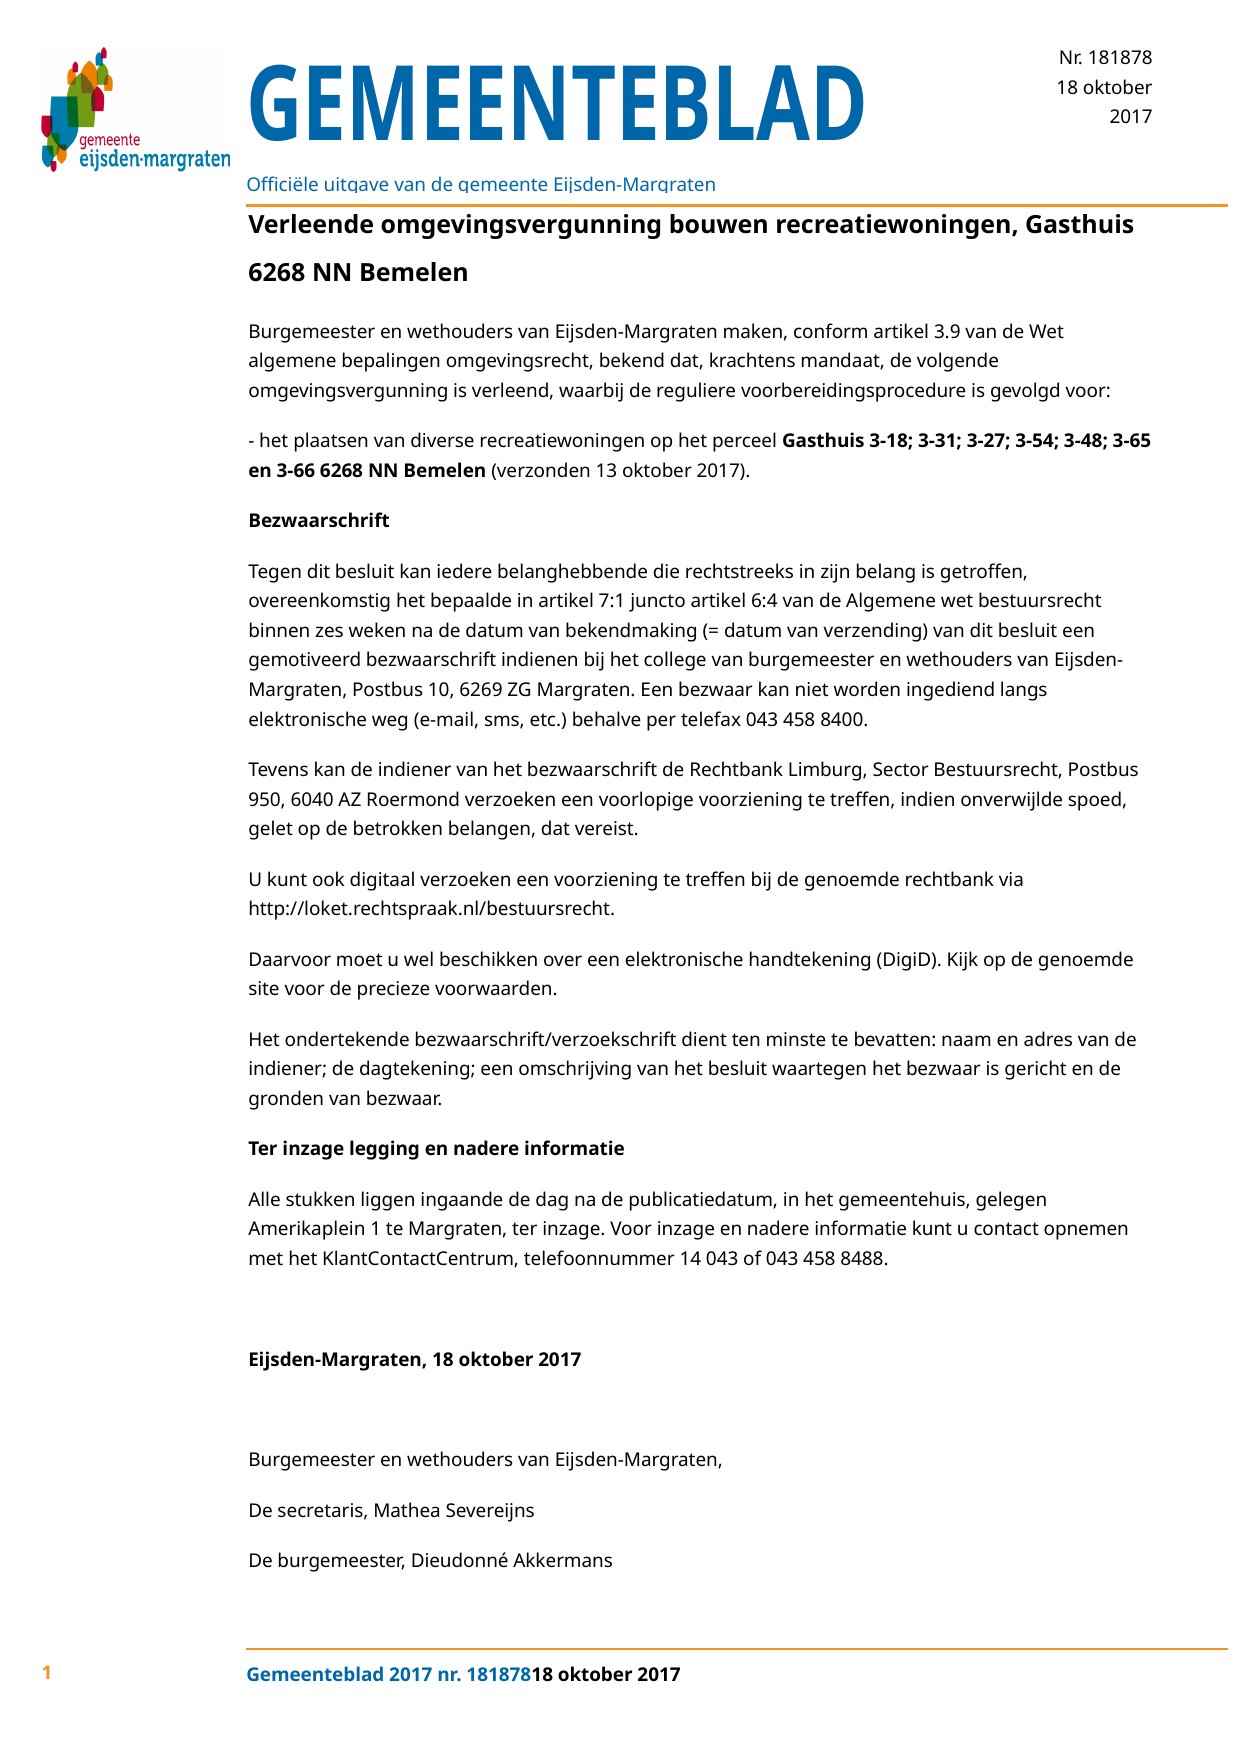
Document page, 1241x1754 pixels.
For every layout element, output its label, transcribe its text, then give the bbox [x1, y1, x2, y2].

text Eijsden-Margraten, 18 oktober 2017 [248, 1346, 1152, 1372]
text - het plaatsen van diverse recreatiewoningen op het perceel Gasthuis 3-18; 3-31; 3-27; 3-54; 3-48; 3-65 en 3-66 6268 NN Bemelen (verzonden 13 oktober 2017). [248, 427, 1152, 483]
text Bezwaarschrift [248, 507, 1152, 533]
text Burgemeester en wethouders van Eijsden-Margraten maken, conform artikel 3.9 van de Wet algemene bepalingen omgevingsrecht, bekend dat, krachtens mandaat, de volgende omgevingsvergunning is verleend, waarbij de reguliere voorbereidingsprocedure is gevolgd voor: [248, 318, 1152, 403]
text Het ondertekende bezwaarschrift/verzoekschrift dient ten minste te bevatten: naam en adres van de indiener; de dagtekening; een omschrijving van het besluit waartegen het bezwaar is gericht en de gronden van bezwaar. [248, 1026, 1152, 1111]
text Verleende omgevingsvergunning bouwen recreatiewoningen, Gasthuis 6268 NN Bemelen [248, 207, 1152, 288]
text Daarvoor moet u wel beschikken over een elektronische handtekening (DigiD). Kijk op de genoemde site voor de precieze voorwaarden. [248, 946, 1152, 1001]
text Tegen dit besluit kan iedere belanghebbende die rechtstreeks in zijn belang is getroffen, overeenkomstig het bepaalde in artikel 7:1 juncto artikel 6:4 van de Algemene wet bestuursrecht binnen zes weken na de datum van bekendmaking (= datum van verzending) van dit besluit een gemotiveerd bezwaarschrift indienen bij het college van burgemeester en wethouders van Eijsden-Margraten, Postbus 10, 6269 ZG Margraten. Een bezwaar kan niet worden ingediend langs elektronische weg (e-mail, sms, etc.) behalve per telefax 043 458 8400. [248, 558, 1152, 732]
text Alle stukken liggen ingaande de dag na de publicatiedatum, in het gemeentehuis, gelegen Amerikaplein 1 te Margraten, ter inzage. Voor inzage en nadere informatie kunt u contact opnemen met het KlantContactCentrum, telefoonnummer 14 043 of 043 458 8488. [248, 1186, 1152, 1271]
text De secretaris, Mathea Severeijns [248, 1497, 1152, 1523]
text Tevens kan de indiener van het bezwaarschrift de Rechtbank Limburg, Sector Bestuursrecht, Postbus 950, 6040 AZ Roermond verzoeken een voorlopige voorziening te treffen, indien onverwijlde spoed, gelet op de betrokken belangen, dat vereist. [248, 756, 1152, 841]
text Ter inzage legging en nadere informatie [248, 1135, 1152, 1161]
picture [41, 47, 231, 172]
text U kunt ook digitaal verzoeken een voorziening te treffen bij de genoemde rechtbank via http://loket.rechtspraak.nl/bestuursrecht. [248, 866, 1152, 921]
text De burgemeester, Dieudonné Akkermans [248, 1547, 1152, 1573]
text Burgemeester en wethouders van Eijsden-Margraten, [248, 1447, 1152, 1472]
